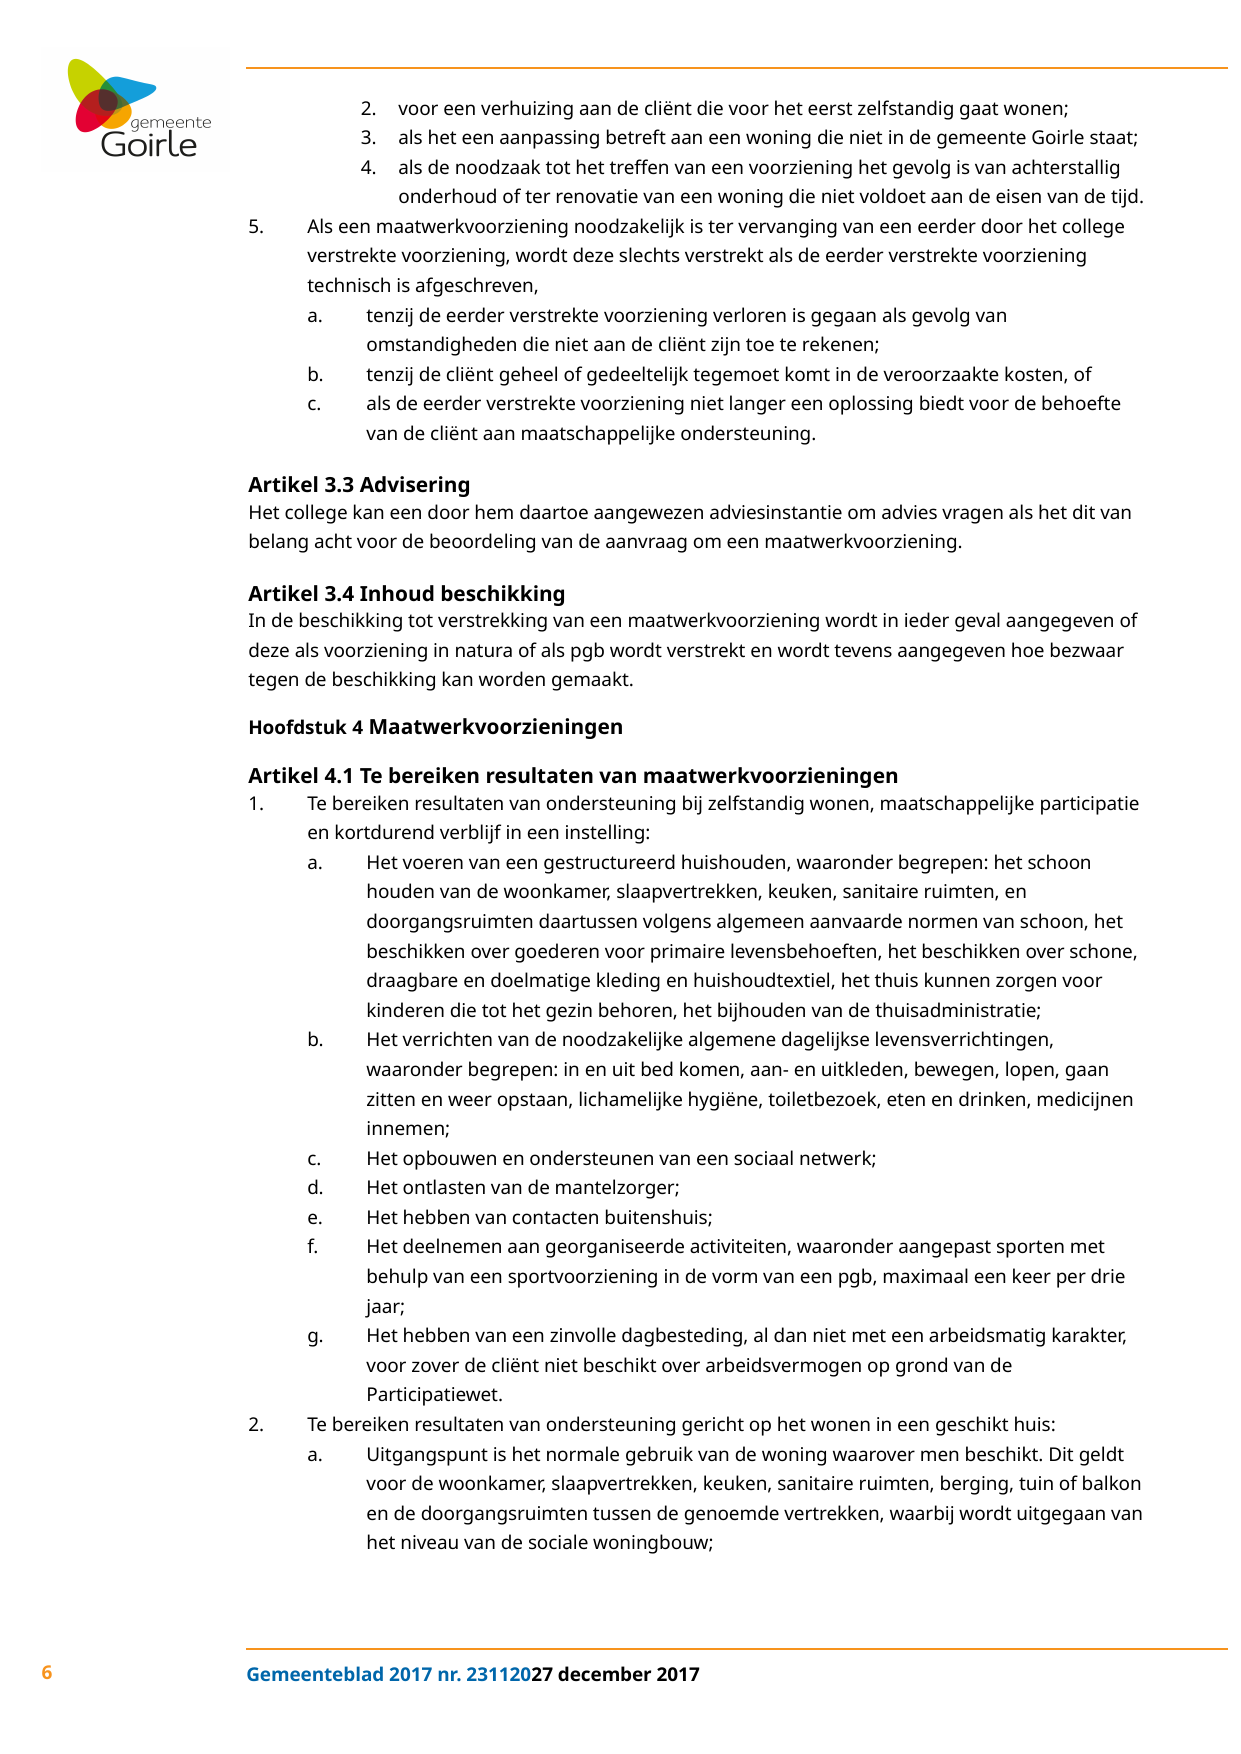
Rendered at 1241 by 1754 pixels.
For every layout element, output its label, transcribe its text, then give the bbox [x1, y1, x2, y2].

list Het opbouwen en ondersteunen van een sociaal netwerk; [307, 1145, 1152, 1171]
list Te bereiken resultaten van ondersteuning bij zelfstandig wonen, maatschappelijke participatie en kortdurend verblijf in een instelling: [248, 790, 1152, 845]
list als de eerder verstrekte voorziening niet langer een oplossing biedt voor de behoefte van de cliënt aan maatschappelijke ondersteuning. [307, 391, 1152, 446]
text Het college kan een door hem daartoe aangewezen adviesinstantie om advies vragen als het dit van belang acht voor de beoordeling van de aanvraag om een maatwerkvoorziening. [248, 499, 1152, 554]
list Als een maatwerkvoorziening noodzakelijk is ter vervanging van een eerder door het college verstrekte voorziening, wordt deze slechts verstrekt als de eerder verstrekte voorziening technisch is afgeschreven, [248, 213, 1152, 298]
text Hoofdstuk 4 Maatwerkvoorzieningen [248, 712, 1152, 741]
list Het verrichten van de noodzakelijke algemene dagelijkse levensverrichtingen, waaronder begrepen: in en uit bed komen, aan- en uitkleden, bewegen, lopen, gaan zitten en weer opstaan, lichamelijke hygiëne, toiletbezoek, eten en drinken, medicijnen innemen; [307, 1027, 1152, 1141]
text Artikel 3.3 Advisering [248, 471, 1152, 499]
picture [41, 47, 231, 172]
list Te bereiken resultaten van ondersteuning gericht op het wonen in een geschikt huis: [248, 1411, 1152, 1437]
list tenzij de eerder verstrekte voorziening verloren is gegaan als gevolg van omstandigheden die niet aan de cliënt zijn toe te rekenen; [307, 302, 1152, 357]
list Het voeren van een gestructureerd huishouden, waaronder begrepen: het schoon houden van de woonkamer, slaapvertrekken, keuken, sanitaire ruimten, en doorgangsruimten daartussen volgens algemeen aanvaarde normen van schoon, het beschikken over goederen voor primaire levensbehoeften, het beschikken over schone, draagbare en doelmatige kleding en huishoudtextiel, het thuis kunnen zorgen voor kinderen die tot het gezin behoren, het bijhouden van de thuisadministratie; [307, 849, 1152, 1023]
list Het deelnemen aan georganiseerde activiteiten, waaronder aangepast sporten met behulp van een sportvoorziening in de vorm van een pgb, maximaal een keer per drie jaar; [307, 1234, 1152, 1319]
text Artikel 3.4 Inhoud beschikking [248, 579, 1152, 607]
list Het ontlasten van de mantelzorger; [307, 1174, 1152, 1200]
list Het hebben van een zinvolle dagbesteding, al dan niet met een arbeidsmatig karakter, voor zover de cliënt niet beschikt over arbeidsvermogen op grond van de Participatiewet. [307, 1322, 1152, 1407]
list Uitgangspunt is het normale gebruik van de woning waarover men beschikt. Dit geldt voor de woonkamer, slaapvertrekken, keuken, sanitaire ruimten, berging, tuin of balkon en de doorgangsruimten tussen de genoemde vertrekken, waarbij wordt uitgegaan van het niveau van de sociale woningbouw; [307, 1441, 1152, 1555]
list als de noodzaak tot het treffen van een voorziening het gevolg is van achterstallig onderhoud of ter renovatie van een woning die niet voldoet aan de eisen van de tijd. [361, 154, 1152, 209]
text Artikel 4.1 Te bereiken resultaten van maatwerkvoorzieningen [248, 762, 1152, 790]
list als het een aanpassing betreft aan een woning die niet in de gemeente Goirle staat; [361, 124, 1152, 150]
list Het hebben van contacten buitenshuis; [307, 1204, 1152, 1230]
list voor een verhuizing aan de cliënt die voor het eerst zelfstandig gaat wonen; [361, 95, 1152, 121]
text In de beschikking tot verstrekking van een maatwerkvoorziening wordt in ieder geval aangegeven of deze als voorziening in natura of als pgb wordt verstrekt en wordt tevens aangegeven hoe bezwaar tegen de beschikking kan worden gemaakt. [248, 607, 1152, 692]
list tenzij de cliënt geheel of gedeeltelijk tegemoet komt in de veroorzaakte kosten, of [307, 361, 1152, 387]
